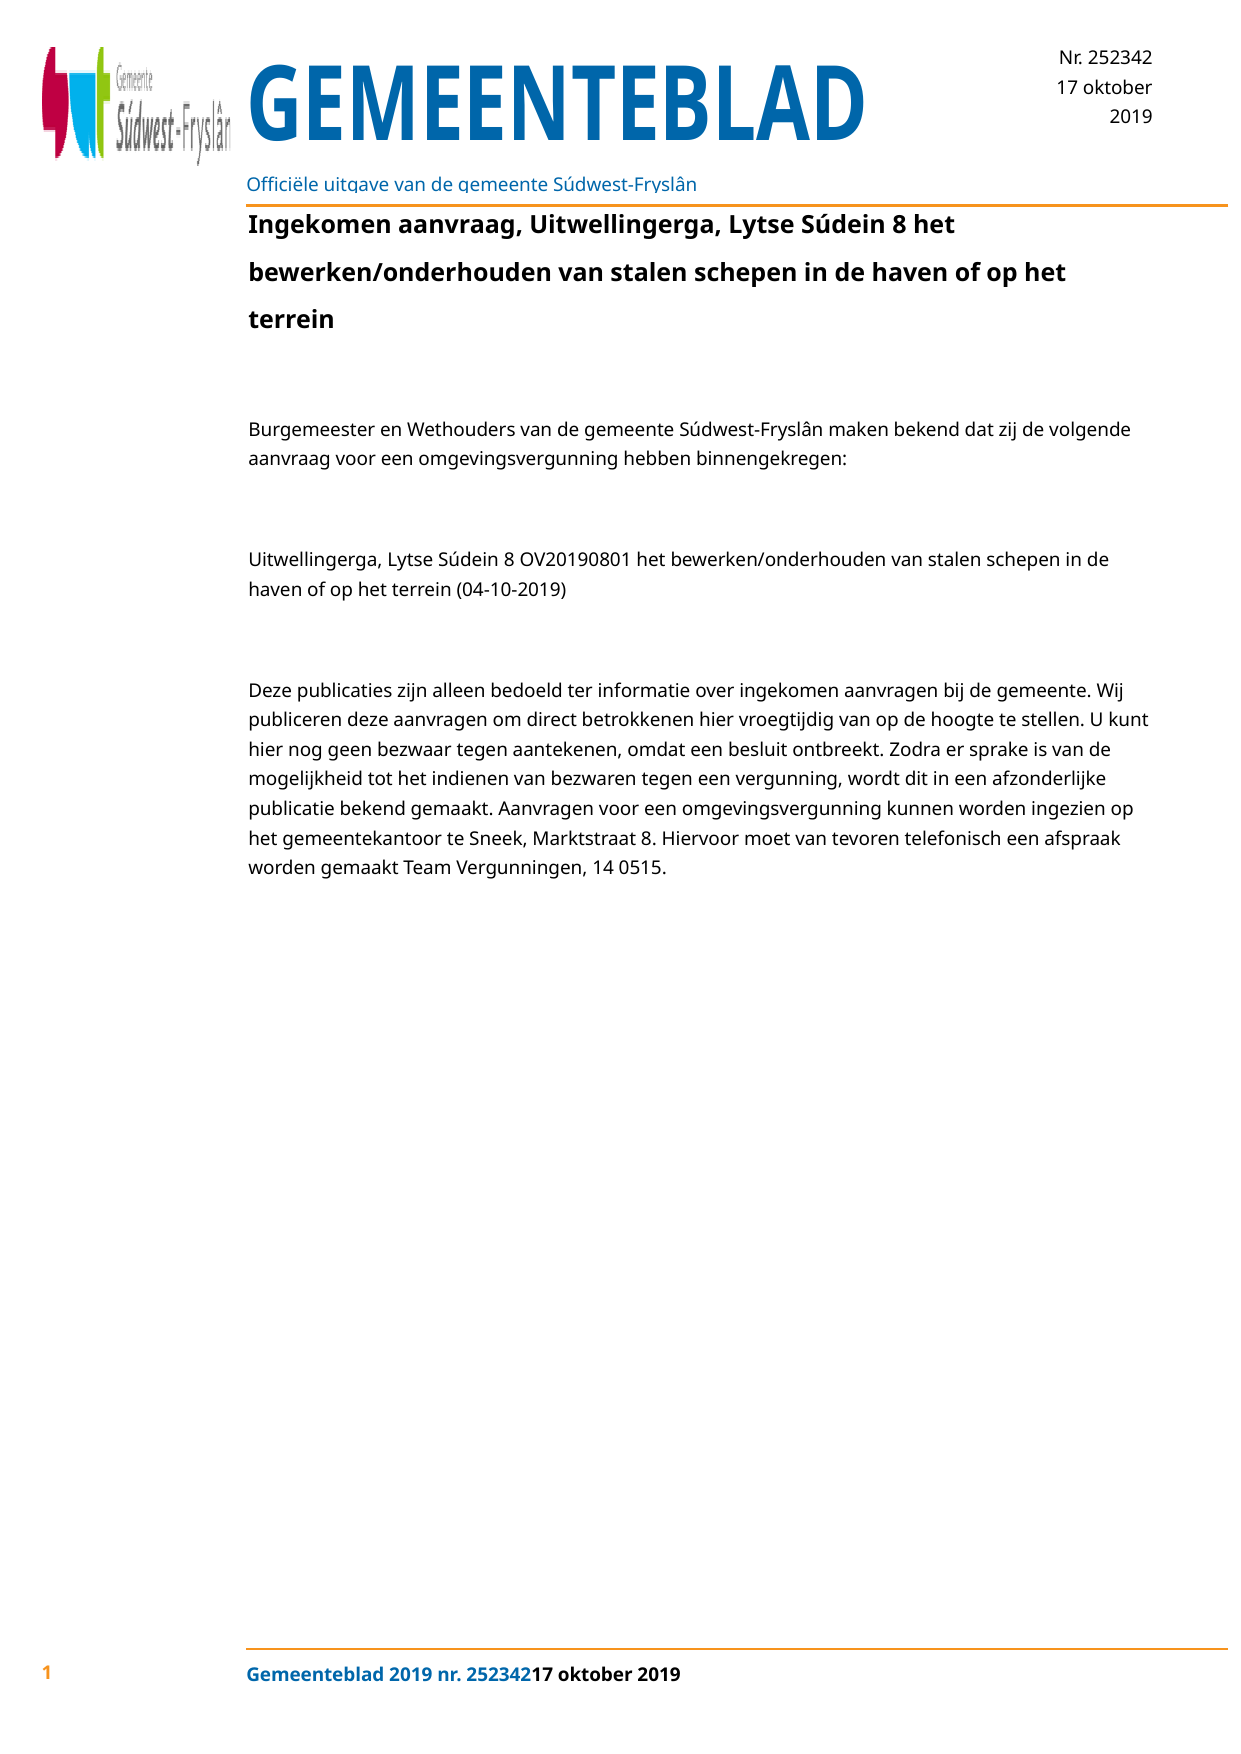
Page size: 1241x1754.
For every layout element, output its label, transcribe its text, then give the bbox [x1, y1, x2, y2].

text Uitwellingerga, Lytse Súdein 8 OV20190801 het bewerken/onderhouden van stalen schepen in de haven of op het terrein (04-10-2019) [248, 546, 1152, 602]
picture [41, 47, 231, 172]
text Deze publicaties zijn alleen bedoeld ter informatie over ingekomen aanvragen bij de gemeente. Wij publiceren deze aanvragen om direct betrokkenen hier vroegtijdig van op de hoogte te stellen. U kunt hier nog geen bezwaar tegen aantekenen, omdat een besluit ontbreekt. Zodra er sprake is van de mogelijkheid tot het indienen van bezwaren tegen een vergunning, wordt dit in een afzonderlijke publicatie bekend gemaakt. Aanvragen voor een omgevingsvergunning kunnen worden ingezien op het gemeentekantoor te Sneek, Marktstraat 8. Hiervoor moet van tevoren telefonisch een afspraak worden gemaakt Team Vergunningen, 14 0515. [248, 677, 1152, 880]
text Burgemeester en Wethouders van de gemeente Súdwest-Fryslân maken bekend dat zij de volgende aanvraag voor een omgevingsvergunning hebben binnengekregen: [248, 416, 1152, 471]
text Ingekomen aanvraag, Uitwellingerga, Lytse Súdein 8 het bewerken/onderhouden van stalen schepen in de haven of op het terrein [248, 207, 1152, 336]
